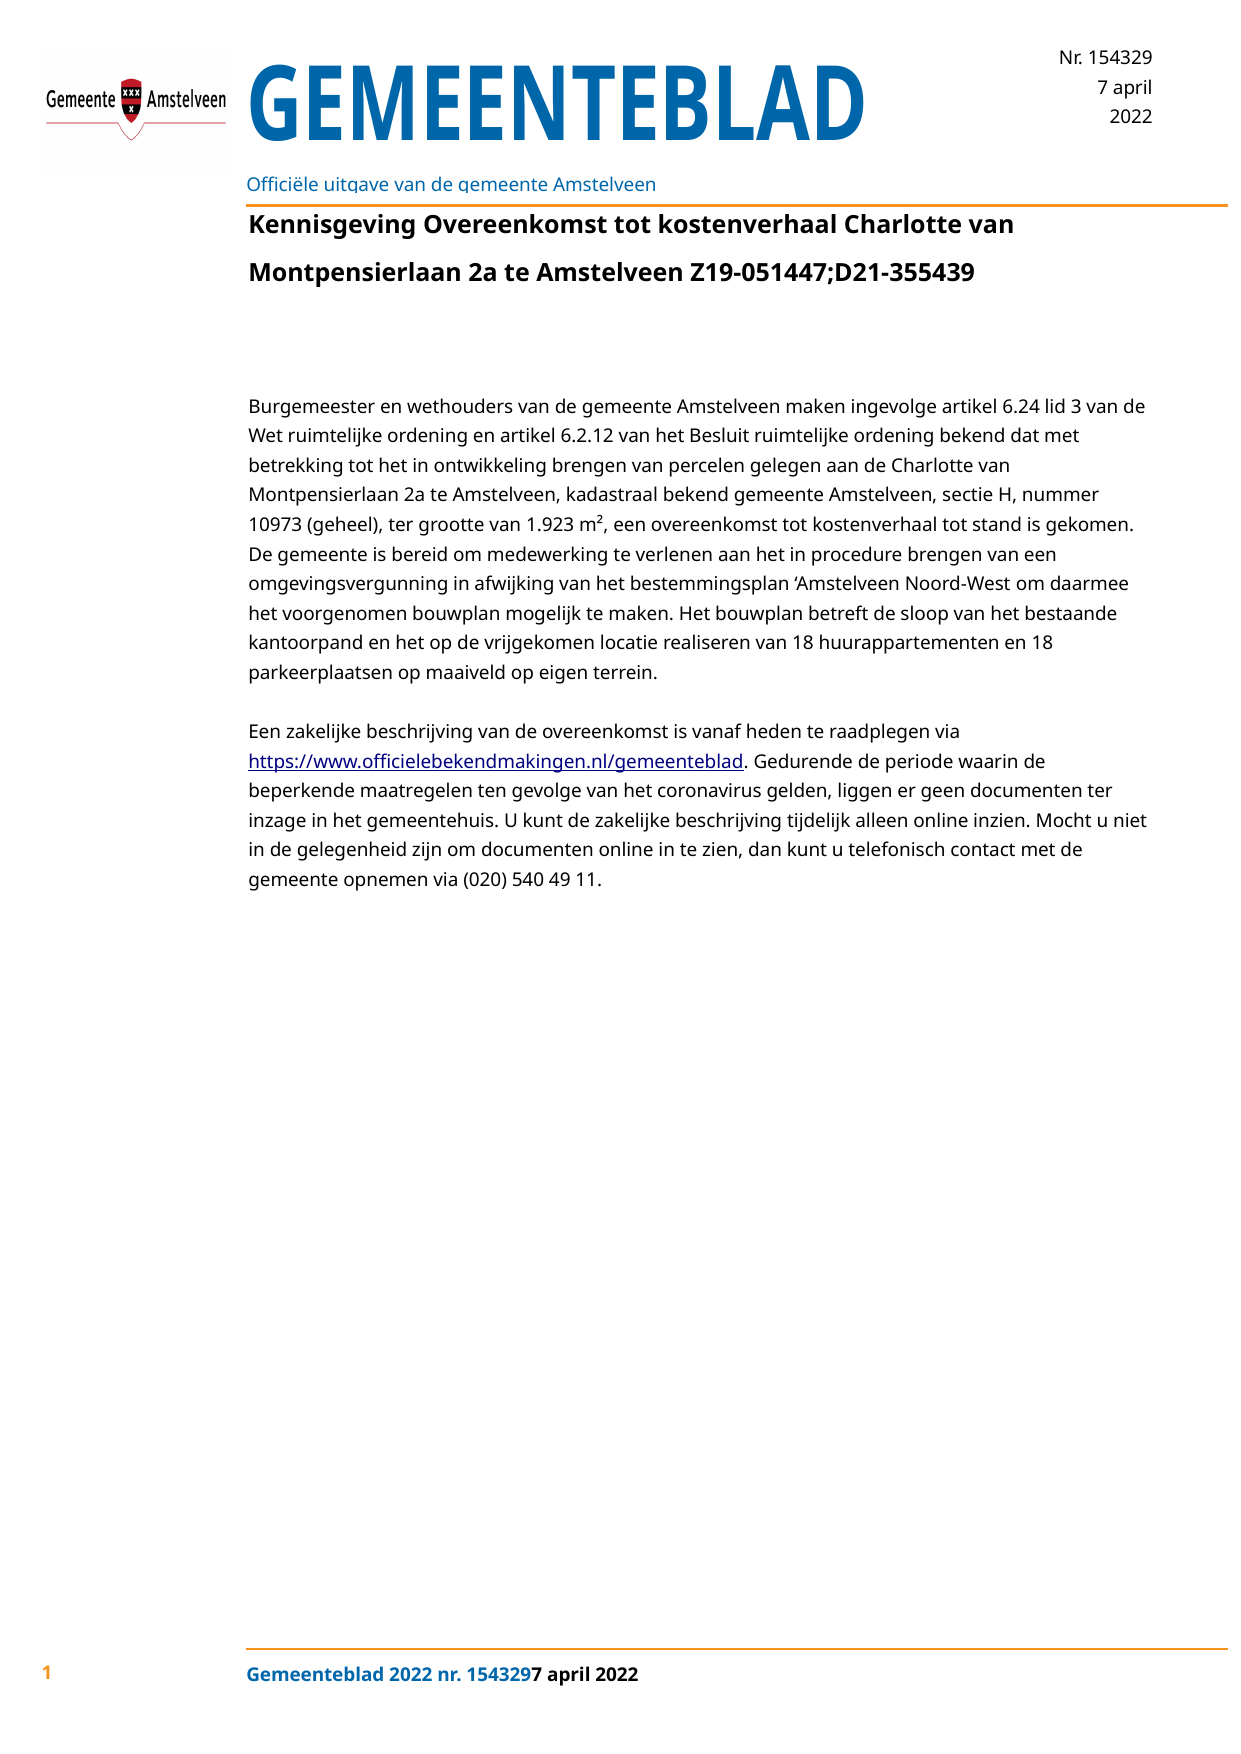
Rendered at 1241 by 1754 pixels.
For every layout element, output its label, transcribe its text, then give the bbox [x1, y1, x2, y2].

text Kennisgeving Overeenkomst tot kostenverhaal Charlotte van Montpensierlaan 2a te Amstelveen Z19-051447;D21-355439 [248, 207, 1152, 288]
text Burgemeester en wethouders van de gemeente Amstelveen maken ingevolge artikel 6.24 lid 3 van de Wet ruimtelijke ordening en artikel 6.2.12 van het Besluit ruimtelijke ordening bekend dat met betrekking tot het in ontwikkeling brengen van percelen gelegen aan de Charlotte van Montpensierlaan 2a te Amstelveen, kadastraal bekend gemeente Amstelveen, sectie H, nummer 10973 (geheel), ter grootte van 1.923 m², een overeenkomst tot kostenverhaal tot stand is gekomen. De gemeente is bereid om medewerking te verlenen aan het in procedure brengen van een omgevingsvergunning in afwijking van het bestemmingsplan ‘Amstelveen Noord-West om daarmee het voorgenomen bouwplan mogelijk te maken. Het bouwplan betreft de sloop van het bestaande kantoorpand en het op de vrijgekomen locatie realiseren van 18 huurappartementen en 18 parkeerplaatsen op maaiveld op eigen terrein. [248, 393, 1152, 685]
text Een zakelijke beschrijving van de overeenkomst is vanaf heden te raadplegen via https://www.officielebekendmakingen.nl/gemeenteblad. Gedurende de periode waarin de beperkende maatregelen ten gevolge van het coronavirus gelden, liggen er geen documenten ter inzage in het gemeentehuis. U kunt de zakelijke beschrijving tijdelijk alleen online inzien. Mocht u niet in de gelegenheid zijn om documenten online in te zien, dan kunt u telefonisch contact met de gemeente opnemen via (020) 540 49 11. [248, 718, 1152, 892]
picture [41, 47, 231, 172]
